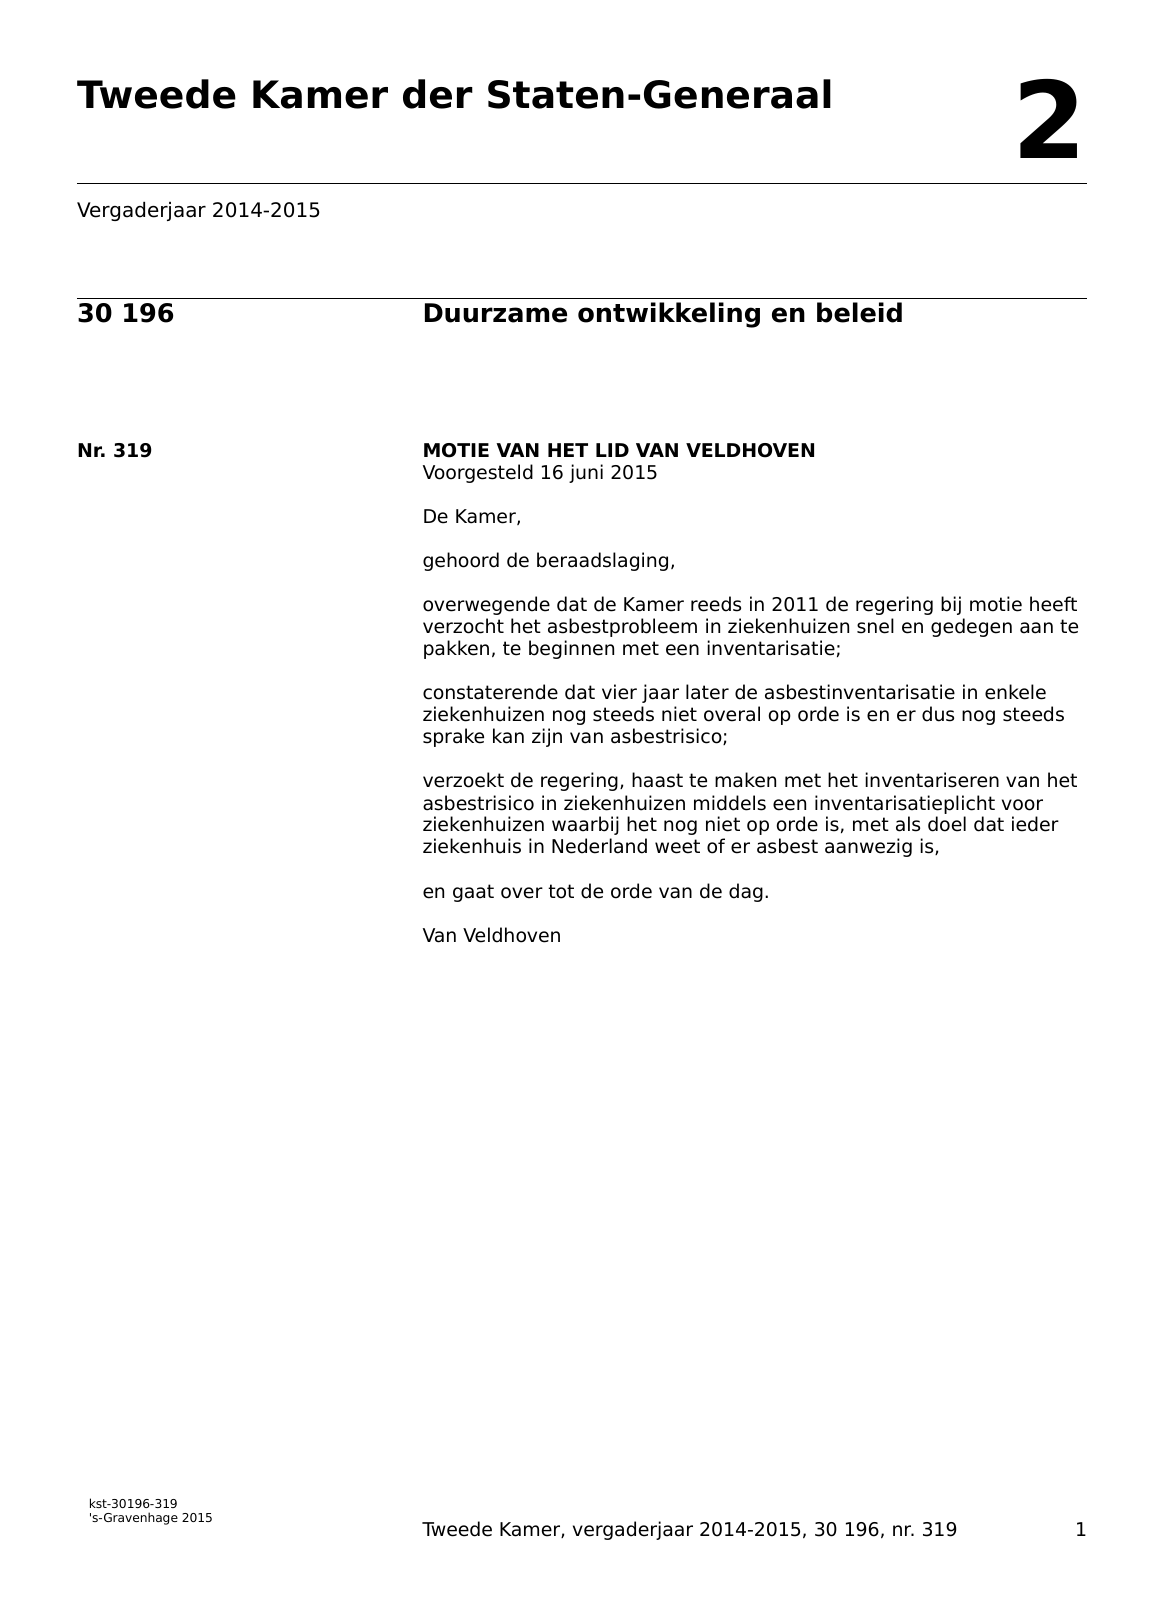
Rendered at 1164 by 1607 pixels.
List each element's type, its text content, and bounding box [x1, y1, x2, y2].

text Van Veldhoven [422, 925, 1087, 947]
text en gaat over tot de orde van de dag. [422, 881, 1087, 902]
table_header Tweede Kamer der Staten-Generaal [77, 59, 886, 183]
text constaterende dat vier jaar later de asbestinventarisatie in enkele ziekenhuizen nog steeds niet overal op orde is en er dus nog steeds sprake kan zijn van asbestrisico; [422, 682, 1087, 748]
text De Kamer, [422, 506, 1087, 528]
text overwegende dat de Kamer reeds in 2011 de regering bij motie heeft verzocht het asbestprobleem in ziekenhuizen snel en gedegen aan te pakken, te beginnen met een inventarisatie; [422, 594, 1087, 660]
text kst-30196-319 [88, 1497, 323, 1511]
text Voorgesteld 16 juni 2015 [422, 462, 1087, 484]
subtitle 30 196 Duurzame ontwikkeling en beleid [77, 299, 1087, 329]
table_cell Vergaderjaar 2014-2015 [77, 184, 1087, 298]
text 's-Gravenhage 2015 [88, 1511, 323, 1525]
table_header 2 [886, 59, 1087, 183]
text verzoekt de regering, haast te maken met het inventariseren van het asbestrisico in ziekenhuizen middels een inventarisatieplicht voor ziekenhuizen waarbij het nog niet op orde is, met als doel dat ieder ziekenhuis in Nederland weet of er asbest aanwezig is, [422, 770, 1087, 858]
subtitle Nr. 319 MOTIE VAN HET LID VAN VELDHOVEN [77, 440, 1087, 462]
text gehoord de beraadslaging, [422, 550, 1087, 572]
